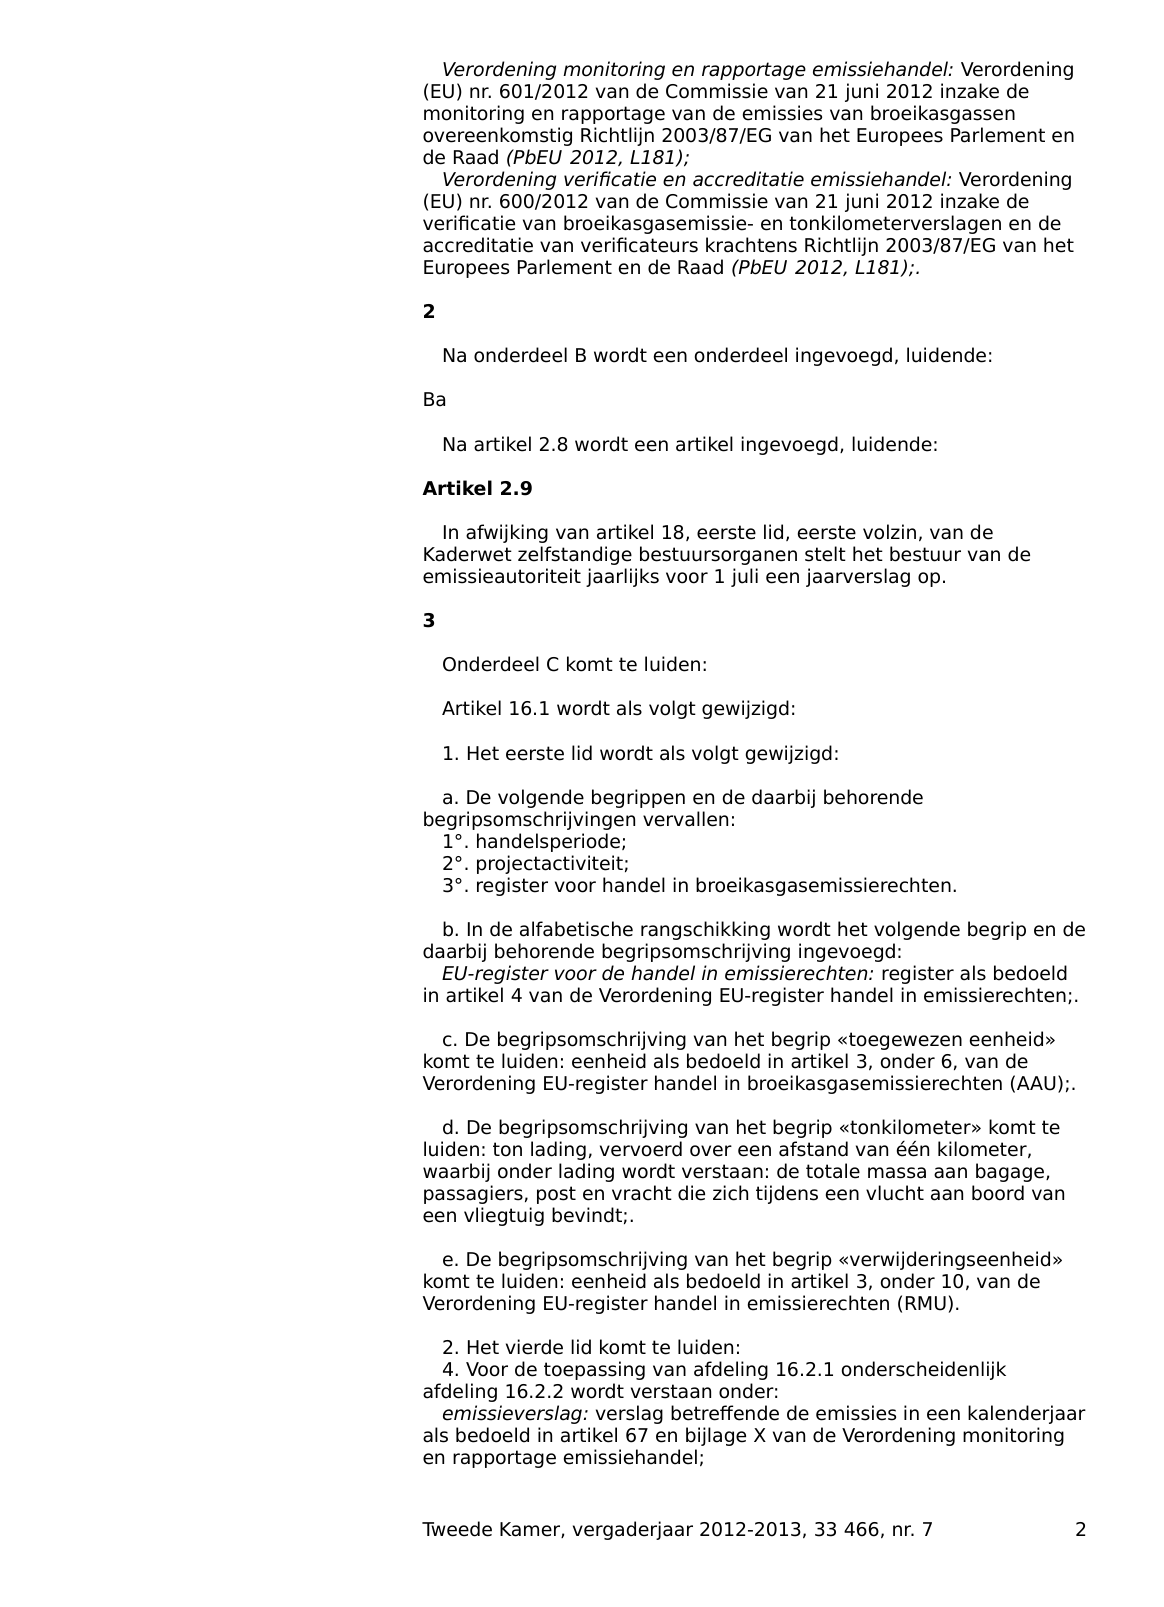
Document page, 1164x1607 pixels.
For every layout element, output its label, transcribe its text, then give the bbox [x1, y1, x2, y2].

text In afwijking van artikel 18, eerste lid, eerste volzin, van de Kaderwet zelfstandige bestuursorganen stelt het bestuur van de emissieautoriteit jaarlijks voor 1 juli een jaarverslag op. [422, 522, 1087, 588]
subtitle Ba [422, 389, 1087, 411]
subtitle 2 [422, 301, 1087, 323]
text d. De begripsomschrijving van het begrip «tonkilometer» komt te luiden: ton lading, vervoerd over een afstand van één kilometer, waarbij onder lading wordt verstaan: de totale massa aan bagage, passagiers, post en vracht die zich tijdens een vlucht aan boord van een vliegtuig bevindt;. [422, 1117, 1087, 1227]
text emissieverslag: verslag betreffende de emissies in een kalenderjaar als bedoeld in artikel 67 en bijlage X van de Verordening monitoring en rapportage emissiehandel; [422, 1403, 1087, 1469]
subtitle 3 [422, 610, 1087, 632]
text Verordening verificatie en accreditatie emissiehandel: Verordening (EU) nr. 600/2012 van de Commissie van 21 juni 2012 inzake de verificatie van broeikasgasemissie- en tonkilometerverslagen en de accreditatie van verificateurs krachtens Richtlijn 2003/87/EG van het Europees Parlement en de Raad (PbEU 2012, L181);. [422, 169, 1087, 279]
text c. De begripsomschrijving van het begrip «toegewezen eenheid» komt te luiden: eenheid als bedoeld in artikel 3, onder 6, van de Verordening EU-register handel in broeikasgasemissierechten (AAU);. [422, 1029, 1087, 1095]
text Na onderdeel B wordt een onderdeel ingevoegd, luidende: [422, 345, 1087, 367]
text a. De volgende begrippen en de daarbij behorende begripsomschrijvingen vervallen: [422, 787, 1087, 831]
text Onderdeel C komt te luiden: [422, 654, 1087, 676]
text 2°. projectactiviteit; [422, 853, 1087, 874]
text Na artikel 2.8 wordt een artikel ingevoegd, luidende: [422, 433, 1087, 456]
text EU-register voor de handel in emissierechten: register als bedoeld in artikel 4 van de Verordening EU-register handel in emissierechten;. [422, 963, 1087, 1007]
text e. De begripsomschrijving van het begrip «verwijderingseenheid» komt te luiden: eenheid als bedoeld in artikel 3, onder 10, van de Verordening EU-register handel in emissierechten (RMU). [422, 1249, 1087, 1315]
text 1°. handelsperiode; [422, 831, 1087, 853]
text Verordening monitoring en rapportage emissiehandel: Verordening (EU) nr. 601/2012 van de Commissie van 21 juni 2012 inzake de monitoring en rapportage van de emissies van broeikasgassen overeenkomstig Richtlijn 2003/87/EG van het Europees Parlement en de Raad (PbEU 2012, L181); [422, 59, 1087, 169]
text 3°. register voor handel in broeikasgasemissierechten. [422, 874, 1087, 897]
text 2. Het vierde lid komt te luiden: [422, 1337, 1087, 1359]
subtitle Artikel 2.9 [422, 478, 1087, 500]
text 4. Voor de toepassing van afdeling 16.2.1 onderscheidenlijk afdeling 16.2.2 wordt verstaan onder: [422, 1359, 1087, 1403]
text Artikel 16.1 wordt als volgt gewijzigd: [422, 698, 1087, 720]
text b. In de alfabetische rangschikking wordt het volgende begrip en de daarbij behorende begripsomschrijving ingevoegd: [422, 919, 1087, 963]
text 1. Het eerste lid wordt als volgt gewijzigd: [422, 742, 1087, 764]
